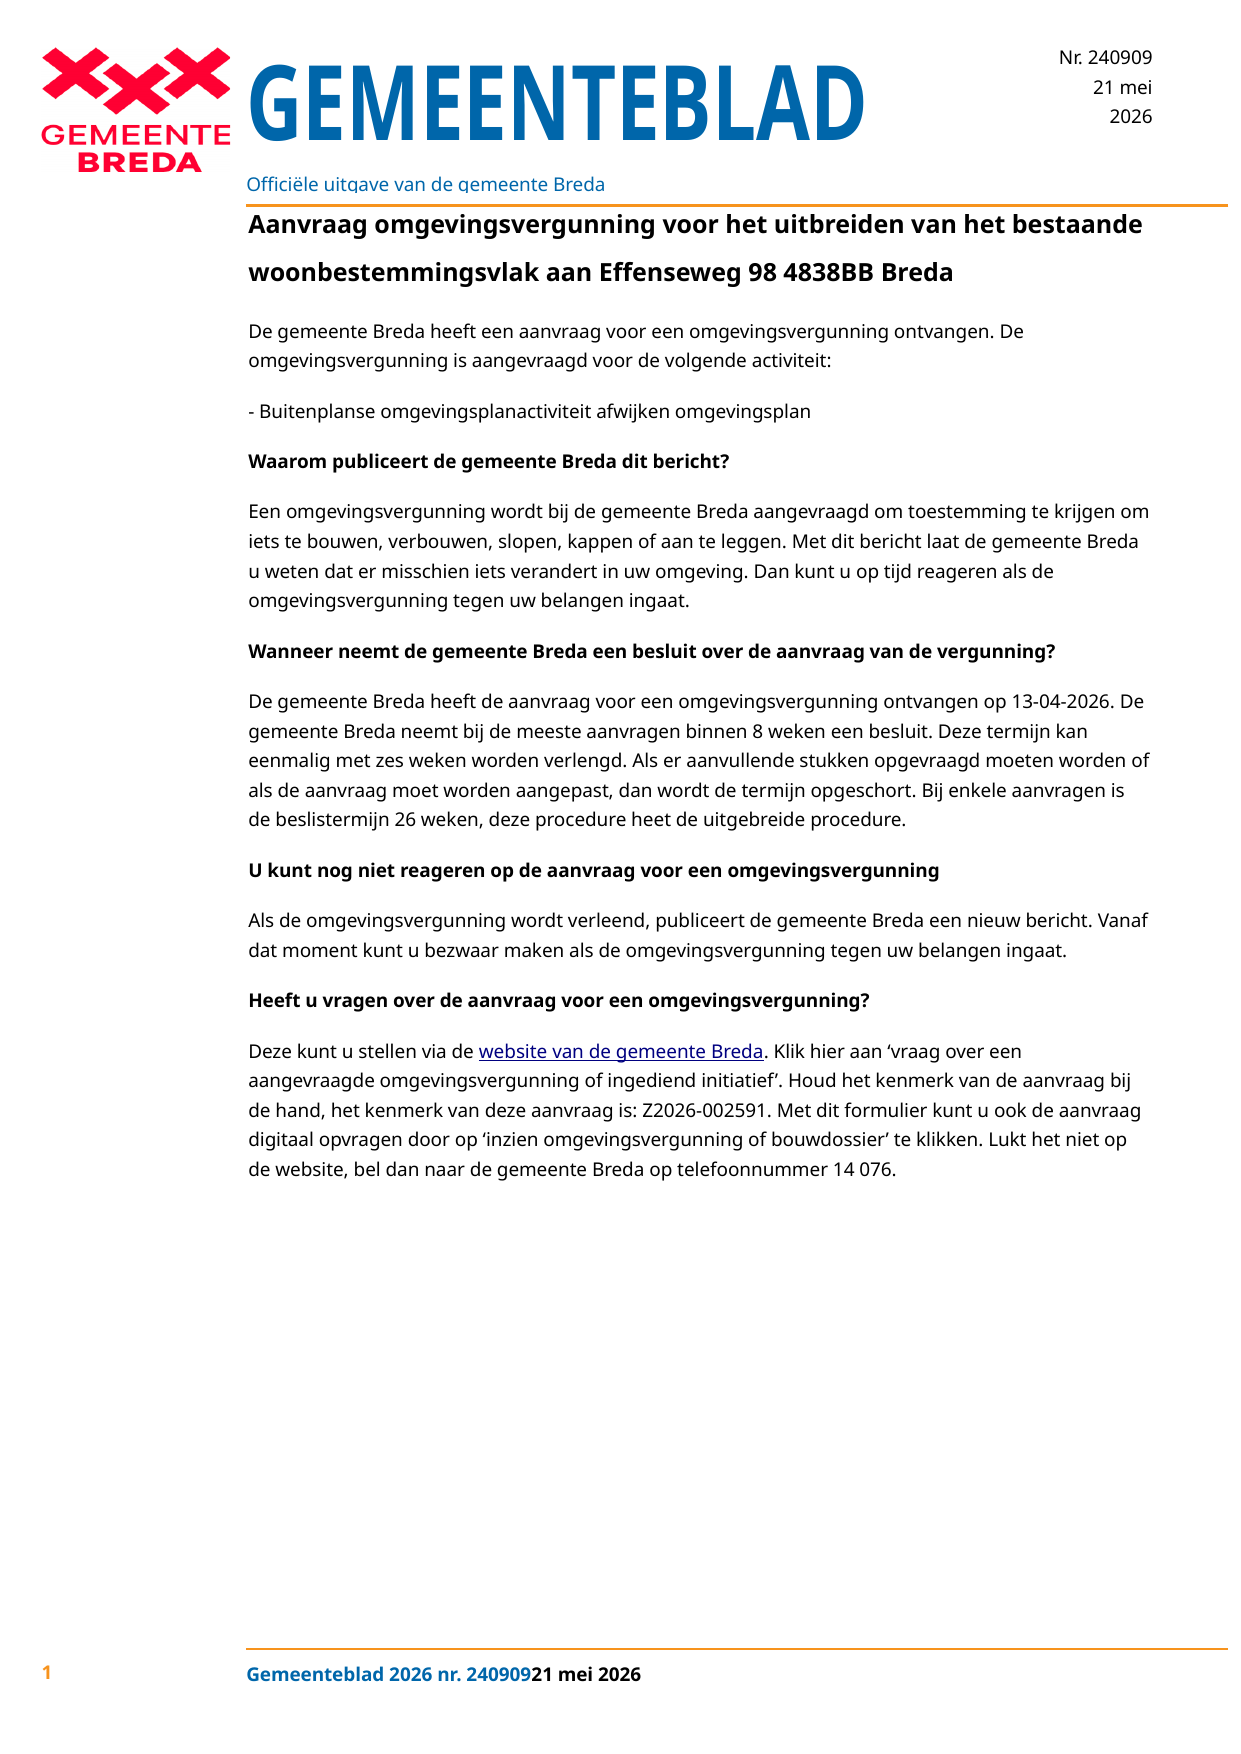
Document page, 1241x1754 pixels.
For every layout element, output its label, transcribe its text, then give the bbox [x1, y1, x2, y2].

text Wanneer neemt de gemeente Breda een besluit over de aanvraag van de vergunning? [248, 638, 1152, 664]
text Heeft u vragen over de aanvraag voor een omgevingsvergunning? [248, 987, 1152, 1013]
text Een omgevingsvergunning wordt bij de gemeente Breda aangevraagd om toestemming te krijgen om iets te bouwen, verbouwen, slopen, kappen of aan te leggen. Met dit bericht laat de gemeente Breda u weten dat er misschien iets verandert in uw omgeving. Dan kunt u op tijd reageren als de omgevingsvergunning tegen uw belangen ingaat. [248, 499, 1152, 613]
text De gemeente Breda heeft de aanvraag voor een omgevingsvergunning ontvangen op 13-04-2026. De gemeente Breda neemt bij de meeste aanvragen binnen 8 weken een besluit. Deze termijn kan eenmalig met zes weken worden verlengd. Als er aanvullende stukken opgevraagd moeten worden of als de aanvraag moet worden aangepast, dan wordt de termijn opgeschort. Bij enkele aanvragen is de beslistermijn 26 weken, deze procedure heet de uitgebreide procedure. [248, 688, 1152, 832]
text Aanvraag omgevingsvergunning voor het uitbreiden van het bestaande woonbestemmingsvlak aan Effenseweg 98 4838BB Breda [248, 207, 1152, 288]
text Deze kunt u stellen via de website van de gemeente Breda. Klik hier aan ‘vraag over een aangevraagde omgevingsvergunning of ingediend initiatief’. Houd het kenmerk van de aanvraag bij de hand, het kenmerk van deze aanvraag is: Z2026-002591. Met dit formulier kunt u ook de aanvraag digitaal opvragen door op ‘inzien omgevingsvergunning of bouwdossier’ te klikken. Lukt het niet op de website, bel dan naar de gemeente Breda op telefoonnummer 14 076. [248, 1038, 1152, 1182]
text Waarom publiceert de gemeente Breda dit bericht? [248, 448, 1152, 474]
text Als de omgevingsvergunning wordt verleend, publiceert de gemeente Breda een nieuw bericht. Vanaf dat moment kunt u bezwaar maken als de omgevingsvergunning tegen uw belangen ingaat. [248, 907, 1152, 963]
picture [41, 47, 231, 172]
text De gemeente Breda heeft een aanvraag voor een omgevingsvergunning ontvangen. De omgevingsvergunning is aangevraagd voor de volgende activiteit: [248, 318, 1152, 373]
text - Buitenplanse omgevingsplanactiviteit afwijken omgevingsplan [248, 398, 1152, 424]
text U kunt nog niet reageren op de aanvraag voor een omgevingsvergunning [248, 857, 1152, 883]
